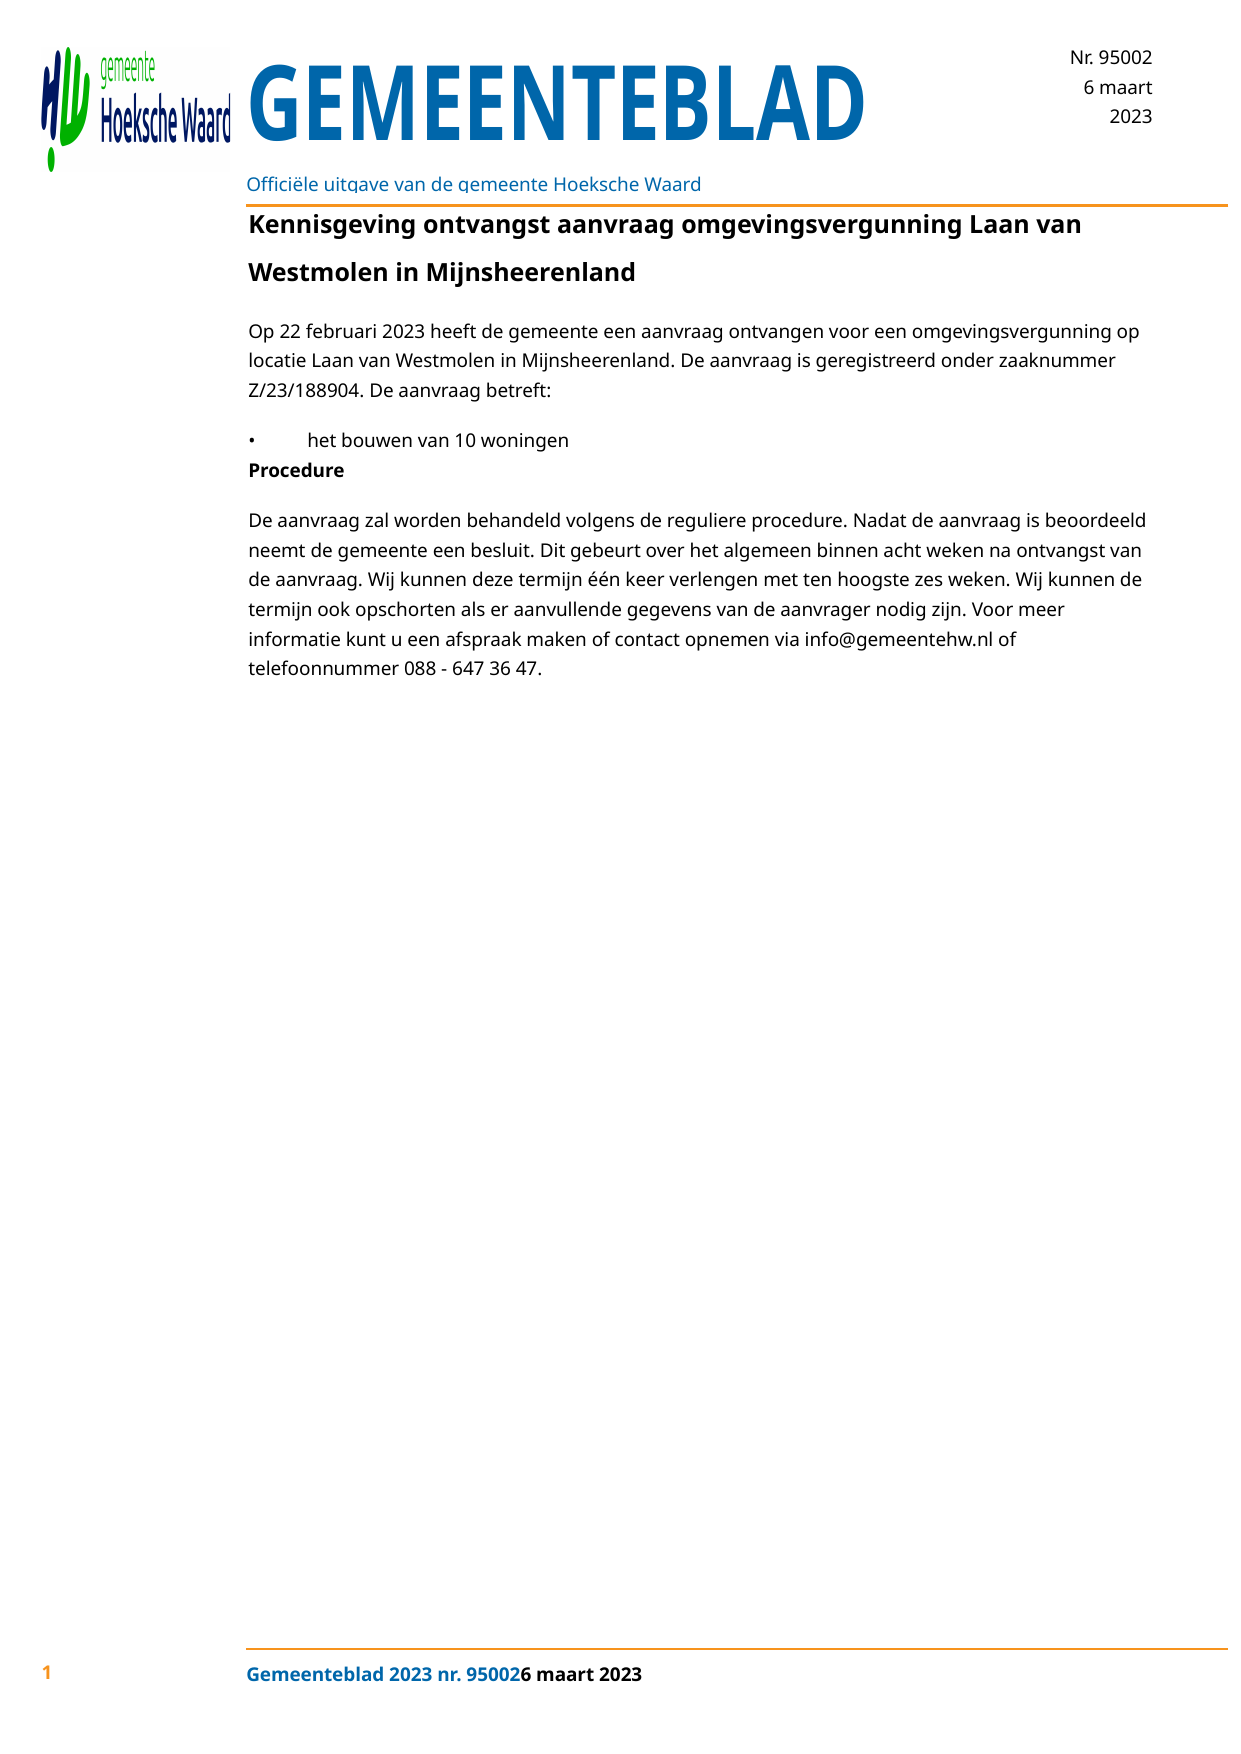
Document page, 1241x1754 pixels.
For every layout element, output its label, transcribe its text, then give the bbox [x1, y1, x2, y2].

list het bouwen van 10 woningen [248, 427, 1152, 453]
text Kennisgeving ontvangst aanvraag omgevingsvergunning Laan van Westmolen in Mijnsheerenland [248, 207, 1152, 288]
text Procedure [248, 457, 1152, 483]
text De aanvraag zal worden behandeld volgens de reguliere procedure. Nadat de aanvraag is beoordeeld neemt de gemeente een besluit. Dit gebeurt over het algemeen binnen acht weken na ontvangst van de aanvraag. Wij kunnen deze termijn één keer verlengen met ten hoogste zes weken. Wij kunnen de termijn ook opschorten als er aanvullende gegevens van de aanvrager nodig zijn. Voor meer informatie kunt u een afspraak maken of contact opnemen via info@gemeentehw.nl of telefoonnummer 088 - 647 36 47. [248, 507, 1152, 681]
text Op 22 februari 2023 heeft de gemeente een aanvraag ontvangen voor een omgevingsvergunning op locatie Laan van Westmolen in Mijnsheerenland. De aanvraag is geregistreerd onder zaaknummer Z/23/188904. De aanvraag betreft: [248, 318, 1152, 403]
picture [41, 47, 231, 172]
